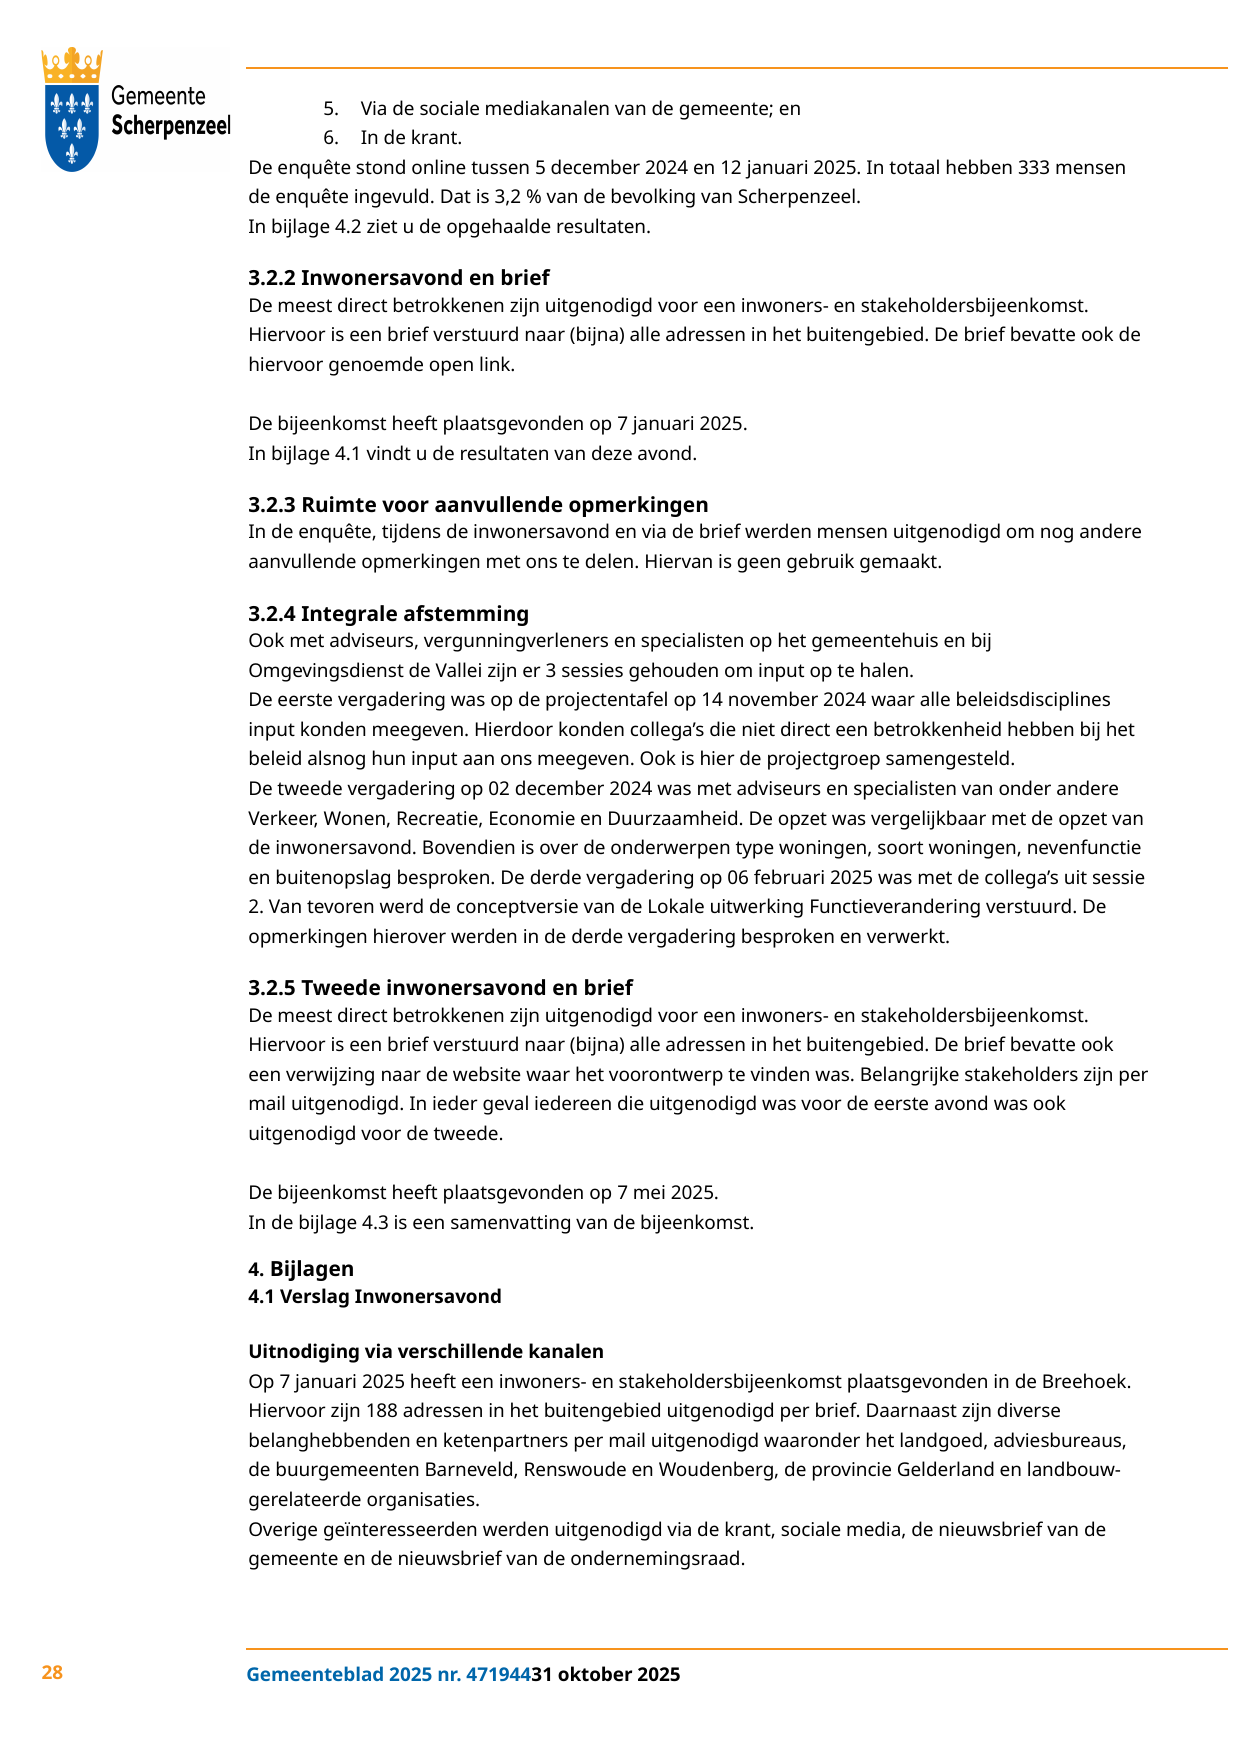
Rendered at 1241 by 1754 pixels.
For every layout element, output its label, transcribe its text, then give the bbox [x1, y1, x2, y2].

text Ook met adviseurs, vergunningverleners en specialisten op het gemeentehuis en bij Omgevingsdienst de Vallei zijn er 3 sessies gehouden om input op te halen. [248, 627, 1152, 682]
text 4. Bijlagen [248, 1254, 1152, 1283]
text In de enquête, tijdens de inwonersavond en via de brief werden mensen uitgenodigd om nog andere aanvullende opmerkingen met ons te delen. Hiervan is geen gebruik gemaakt. [248, 519, 1152, 574]
text De meest direct betrokkenen zijn uitgenodigd voor een inwoners- en stakeholdersbijeenkomst. Hiervoor is een brief verstuurd naar (bijna) alle adressen in het buitengebied. De brief bevatte ook een verwijzing naar de website waar het voorontwerp te vinden was. Belangrijke stakeholders zijn per mail uitgenodigd. In ieder geval iedereen die uitgenodigd was voor de eerste avond was ook uitgenodigd voor de tweede. [248, 1002, 1152, 1146]
text Op 7 januari 2025 heeft een inwoners- en stakeholdersbijeenkomst plaatsgevonden in de Breehoek. Hiervoor zijn 188 adressen in het buitengebied uitgenodigd per brief. Daarnaast zijn diverse belanghebbenden en ketenpartners per mail uitgenodigd waaronder het landgoed, adviesbureaus, de buurgemeenten Barneveld, Renswoude en Woudenberg, de provincie Gelderland en landbouw-gerelateerde organisaties. [248, 1368, 1152, 1512]
list In de krant. [323, 124, 1152, 150]
picture [41, 47, 231, 172]
text In bijlage 4.1 vindt u de resultaten van deze avond. [248, 440, 1152, 466]
text 3.2.3 Ruimte voor aanvullende opmerkingen [248, 490, 1152, 519]
text Uitnodiging via verschillende kanalen [248, 1338, 1152, 1364]
text De bijeenkomst heeft plaatsgevonden op 7 mei 2025. [248, 1179, 1152, 1205]
text De meest direct betrokkenen zijn uitgenodigd voor een inwoners- en stakeholdersbijeenkomst. Hiervoor is een brief verstuurd naar (bijna) alle adressen in het buitengebied. De brief bevatte ook de hiervoor genoemde open link. [248, 292, 1152, 377]
text In bijlage 4.2 ziet u de opgehaalde resultaten. [248, 213, 1152, 239]
text De eerste vergadering was op de projectentafel op 14 november 2024 waar alle beleidsdisciplines input konden meegeven. Hierdoor konden collega’s die niet direct een betrokkenheid hebben bij het beleid alsnog hun input aan ons meegeven. Ook is hier de projectgroep samengesteld. [248, 686, 1152, 771]
text 3.2.2 Inwonersavond en brief [248, 263, 1152, 292]
text Overige geïnteresseerden werden uitgenodigd via de krant, sociale media, de nieuwsbrief van de gemeente en de nieuwsbrief van de ondernemingsraad. [248, 1516, 1152, 1571]
text De enquête stond online tussen 5 december 2024 en 12 januari 2025. In totaal hebben 333 mensen de enquête ingevuld. Dat is 3,2 % van de bevolking van Scherpenzeel. [248, 154, 1152, 209]
text 3.2.4 Integrale afstemming [248, 599, 1152, 627]
text 4.1 Verslag Inwonersavond [248, 1283, 1152, 1309]
list Via de sociale mediakanalen van de gemeente; en [323, 95, 1152, 121]
text De tweede vergadering op 02 december 2024 was met adviseurs en specialisten van onder andere Verkeer, Wonen, Recreatie, Economie en Duurzaamheid. De opzet was vergelijkbaar met de opzet van de inwonersavond. Bovendien is over de onderwerpen type woningen, soort woningen, nevenfunctie en buitenopslag besproken. De derde vergadering op 06 februari 2025 was met de collega’s uit sessie 2. Van tevoren werd de conceptversie van de Lokale uitwerking Functieverandering verstuurd. De opmerkingen hierover werden in de derde vergadering besproken en verwerkt. [248, 775, 1152, 949]
text In de bijlage 4.3 is een samenvatting van de bijeenkomst. [248, 1209, 1152, 1235]
text 3.2.5 Tweede inwonersavond en brief [248, 973, 1152, 1002]
text De bijeenkomst heeft plaatsgevonden op 7 januari 2025. [248, 410, 1152, 436]
